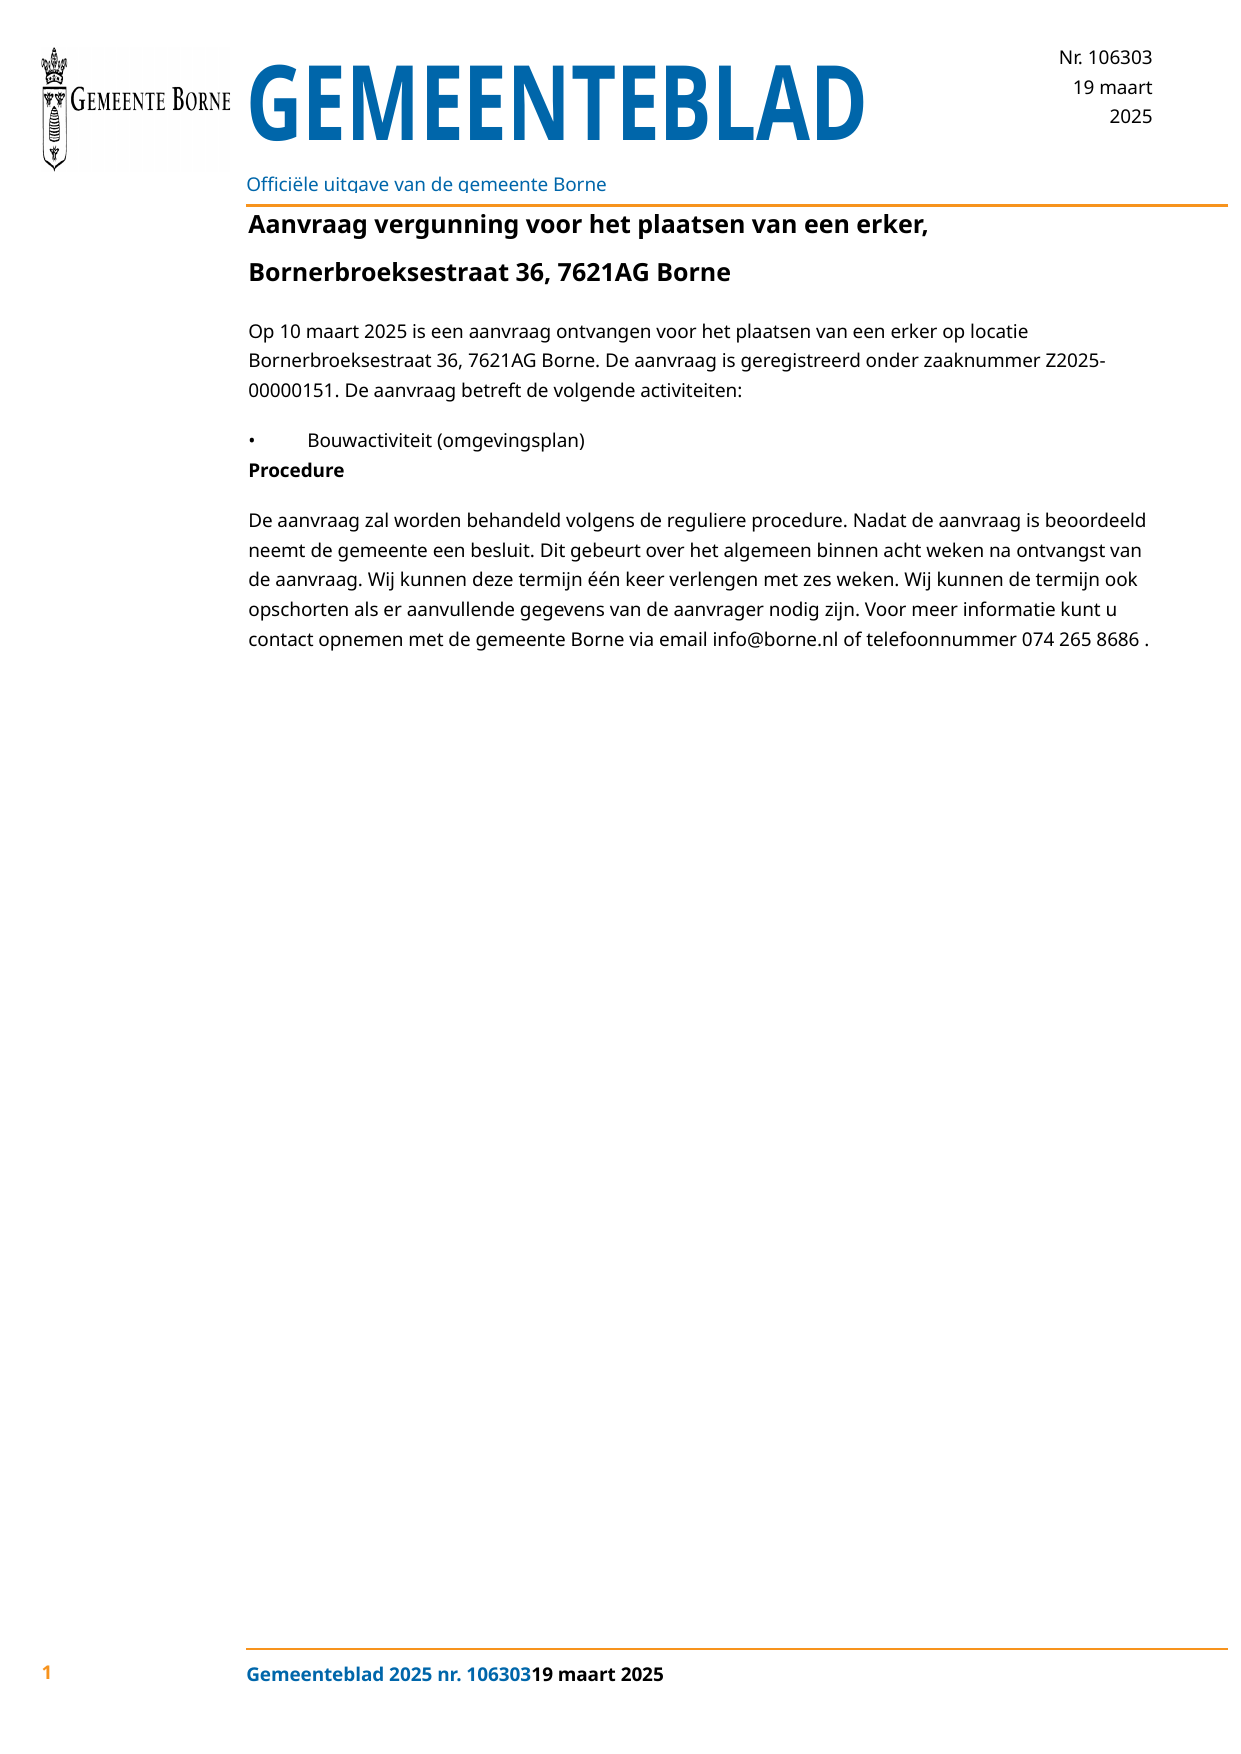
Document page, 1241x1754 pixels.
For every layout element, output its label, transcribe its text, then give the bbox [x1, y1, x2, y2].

picture [41, 47, 231, 172]
text Aanvraag vergunning voor het plaatsen van een erker, Bornerbroeksestraat 36, 7621AG Borne [248, 207, 1152, 288]
list Bouwactiviteit (omgevingsplan) [248, 427, 1152, 453]
text De aanvraag zal worden behandeld volgens de reguliere procedure. Nadat de aanvraag is beoordeeld neemt de gemeente een besluit. Dit gebeurt over het algemeen binnen acht weken na ontvangst van de aanvraag. Wij kunnen deze termijn één keer verlengen met zes weken. Wij kunnen de termijn ook opschorten als er aanvullende gegevens van de aanvrager nodig zijn. Voor meer informatie kunt u contact opnemen met de gemeente Borne via email info@borne.nl of telefoonnummer 074 265 8686 . [248, 507, 1152, 652]
text Procedure [248, 457, 1152, 483]
text Op 10 maart 2025 is een aanvraag ontvangen voor het plaatsen van een erker op locatie Bornerbroeksestraat 36, 7621AG Borne. De aanvraag is geregistreerd onder zaaknummer Z2025-00000151. De aanvraag betreft de volgende activiteiten: [248, 318, 1152, 403]
